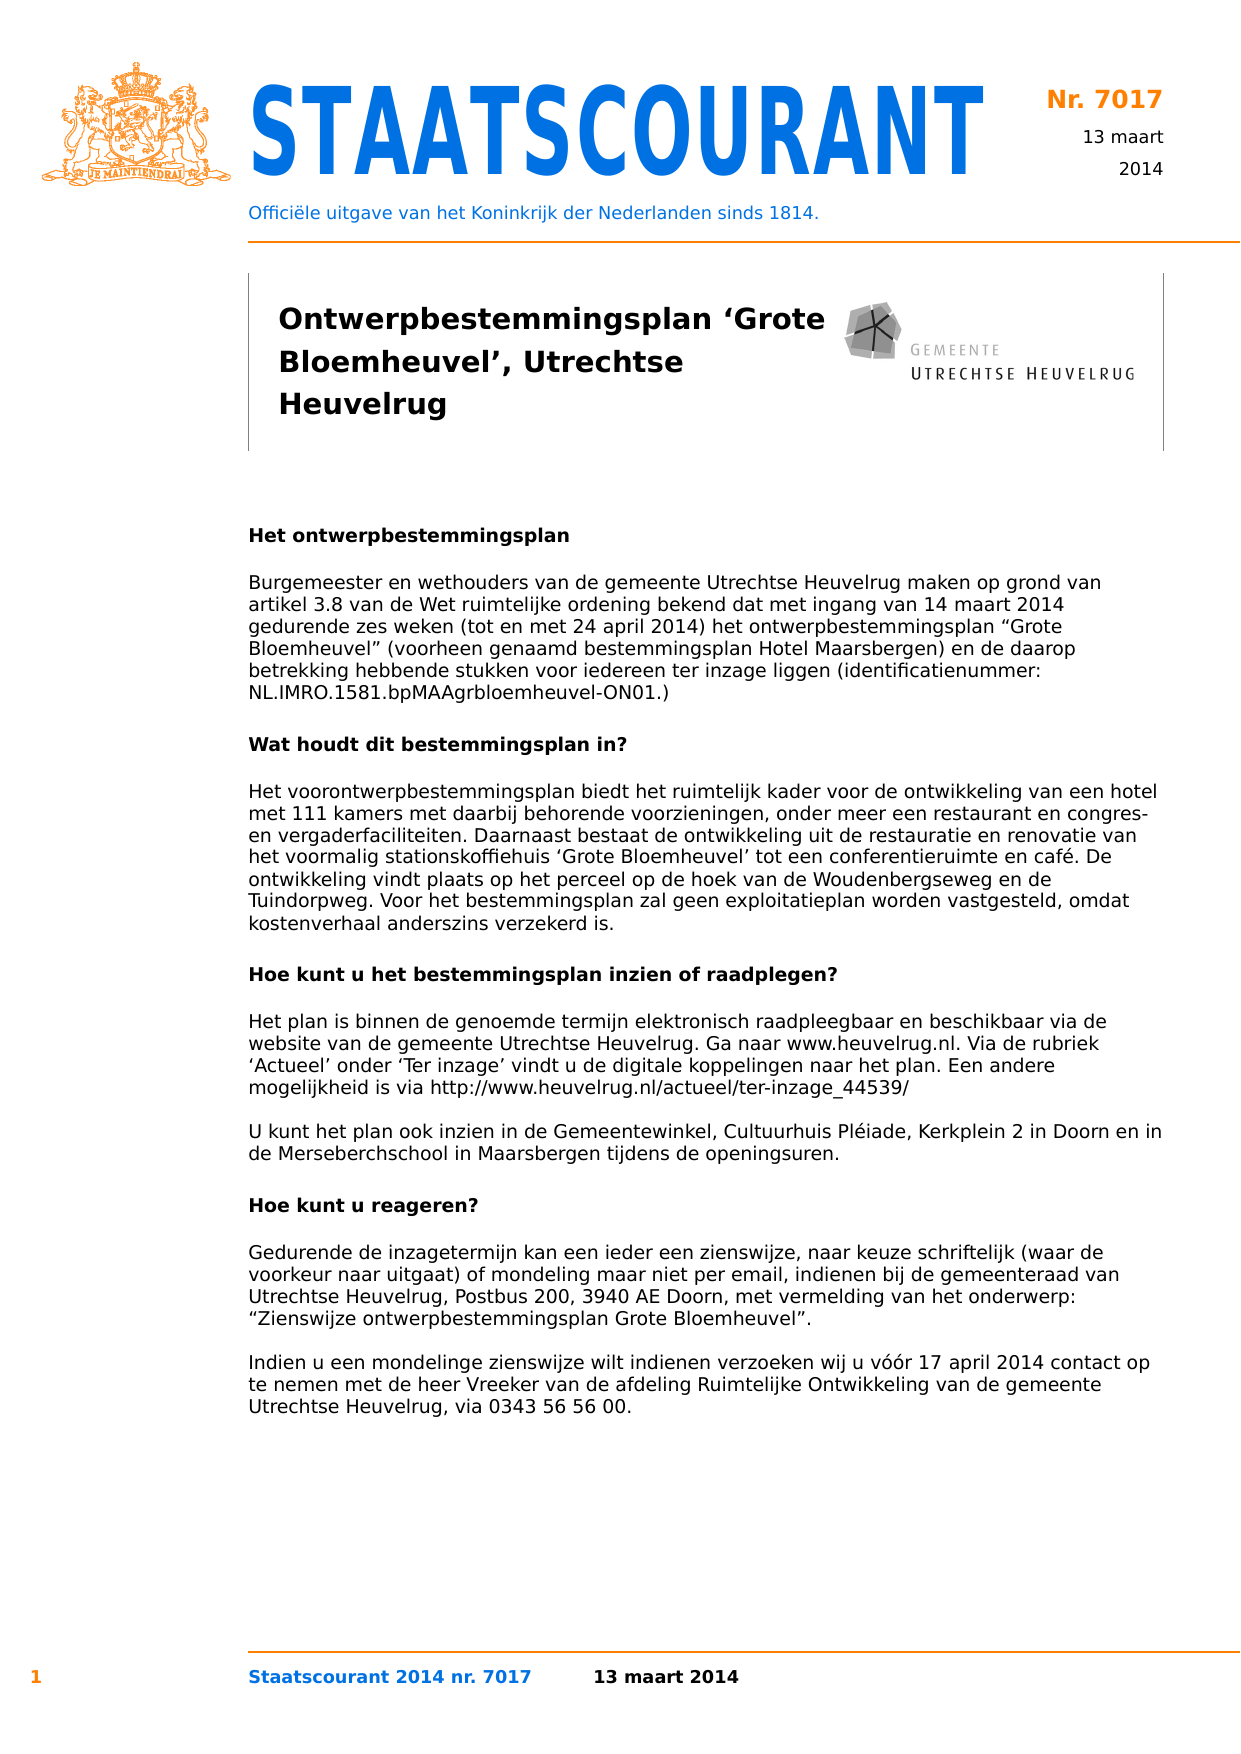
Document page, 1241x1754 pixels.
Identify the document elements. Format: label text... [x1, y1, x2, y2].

subtitle Hoe kunt u het bestemmingsplan inzien of raadplegen? [248, 964, 1163, 986]
table_cell Officiële uitgave van het Koninkrijk der Nederlanden sinds 1814. [248, 203, 1240, 241]
text Gedurende de inzagetermijn kan een ieder een zienswijze, naar keuze schriftelijk (waar de voorkeur naar uitgaat) of mondeling maar niet per email, indienen bij de gemeenteraad van Utrechtse Heuvelrug, Postbus 200, 3940 AE Doorn, met vermelding van het onderwerp: “Zienswijze ontwerpbestemmingsplan Grote Bloemheuvel”. [248, 1242, 1163, 1330]
text Het plan is binnen de genoemde termijn elektronisch raadpleegbaar en beschikbaar via de website van de gemeente Utrechtse Heuvelrug. Ga naar www.heuvelrug.nl. Via de rubriek ‘Actueel’ onder ‘Ter inzage’ vindt u de digitale koppelingen naar het plan. Een andere mogelijkheid is via http://www.heuvelrug.nl/actueel/ter-inzage_44539/ [248, 1011, 1163, 1099]
table_cell 13 maart [998, 121, 1240, 153]
table_header STAATSCOURANT [248, 62, 998, 203]
picture [41, 62, 231, 186]
table_cell 2014 [998, 153, 1240, 203]
text Indien u een mondelinge zienswijze wilt indienen verzoeken wij u vóór 17 april 2014 contact op te nemen met de heer Vreeker van de afdeling Ruimtelijke Ontwikkeling van de gemeente Utrechtse Heuvelrug, via 0343 56 56 00. [248, 1352, 1163, 1418]
text Burgemeester en wethouders van de gemeente Utrechtse Heuvelrug maken op grond van artikel 3.8 van de Wet ruimtelijke ordening bekend dat met ingang van 14 maart 2014 gedurende zes weken (tot en met 24 april 2014) het ontwerpbestemmingsplan “Grote Bloemheuvel” (voorheen genaamd bestemmingsplan Hotel Maarsbergen) en de daarop betrekking hebbende stukken voor iedereen ter inzage liggen (identificatienummer: NL.IMRO.1581.bpMAAgrbloemheuvel-ON01.) [248, 572, 1163, 703]
subtitle Ontwerpbestemmingsplan ‘Grote Bloemheuvel’, Utrechtse Heuvelrug [249, 273, 1163, 451]
subtitle Wat houdt dit bestemmingsplan in? [248, 733, 1163, 756]
text Het voorontwerpbestemmingsplan biedt het ruimtelijk kader voor de ontwikkeling van een hotel met 111 kamers met daarbij behorende voorzieningen, onder meer een restaurant en congres- en vergaderfaciliteiten. Daarnaast bestaat de ontwikkeling uit de restauratie en renovatie van het voormalig stationskoffiehuis ‘Grote Bloemheuvel’ tot een conferentieruimte en café. De ontwikkeling vindt plaats op het perceel op de hoek van de Woudenbergseweg en de Tuindorpweg. Voor het bestemmingsplan zal geen exploitatieplan worden vastgesteld, omdat kostenverhaal anderszins verzekerd is. [248, 781, 1163, 934]
table_header [25, 62, 248, 241]
table_header Nr. 7017 [998, 62, 1240, 121]
subtitle Hoe kunt u reageren? [248, 1195, 1163, 1217]
subtitle Het ontwerpbestemmingsplan [248, 525, 1163, 547]
picture [844, 302, 1134, 380]
text U kunt het plan ook inzien in de Gemeentewinkel, Cultuurhuis Pléiade, Kerkplein 2 in Doorn en in de Merseberchschool in Maarsbergen tijdens de openingsuren. [248, 1121, 1163, 1165]
